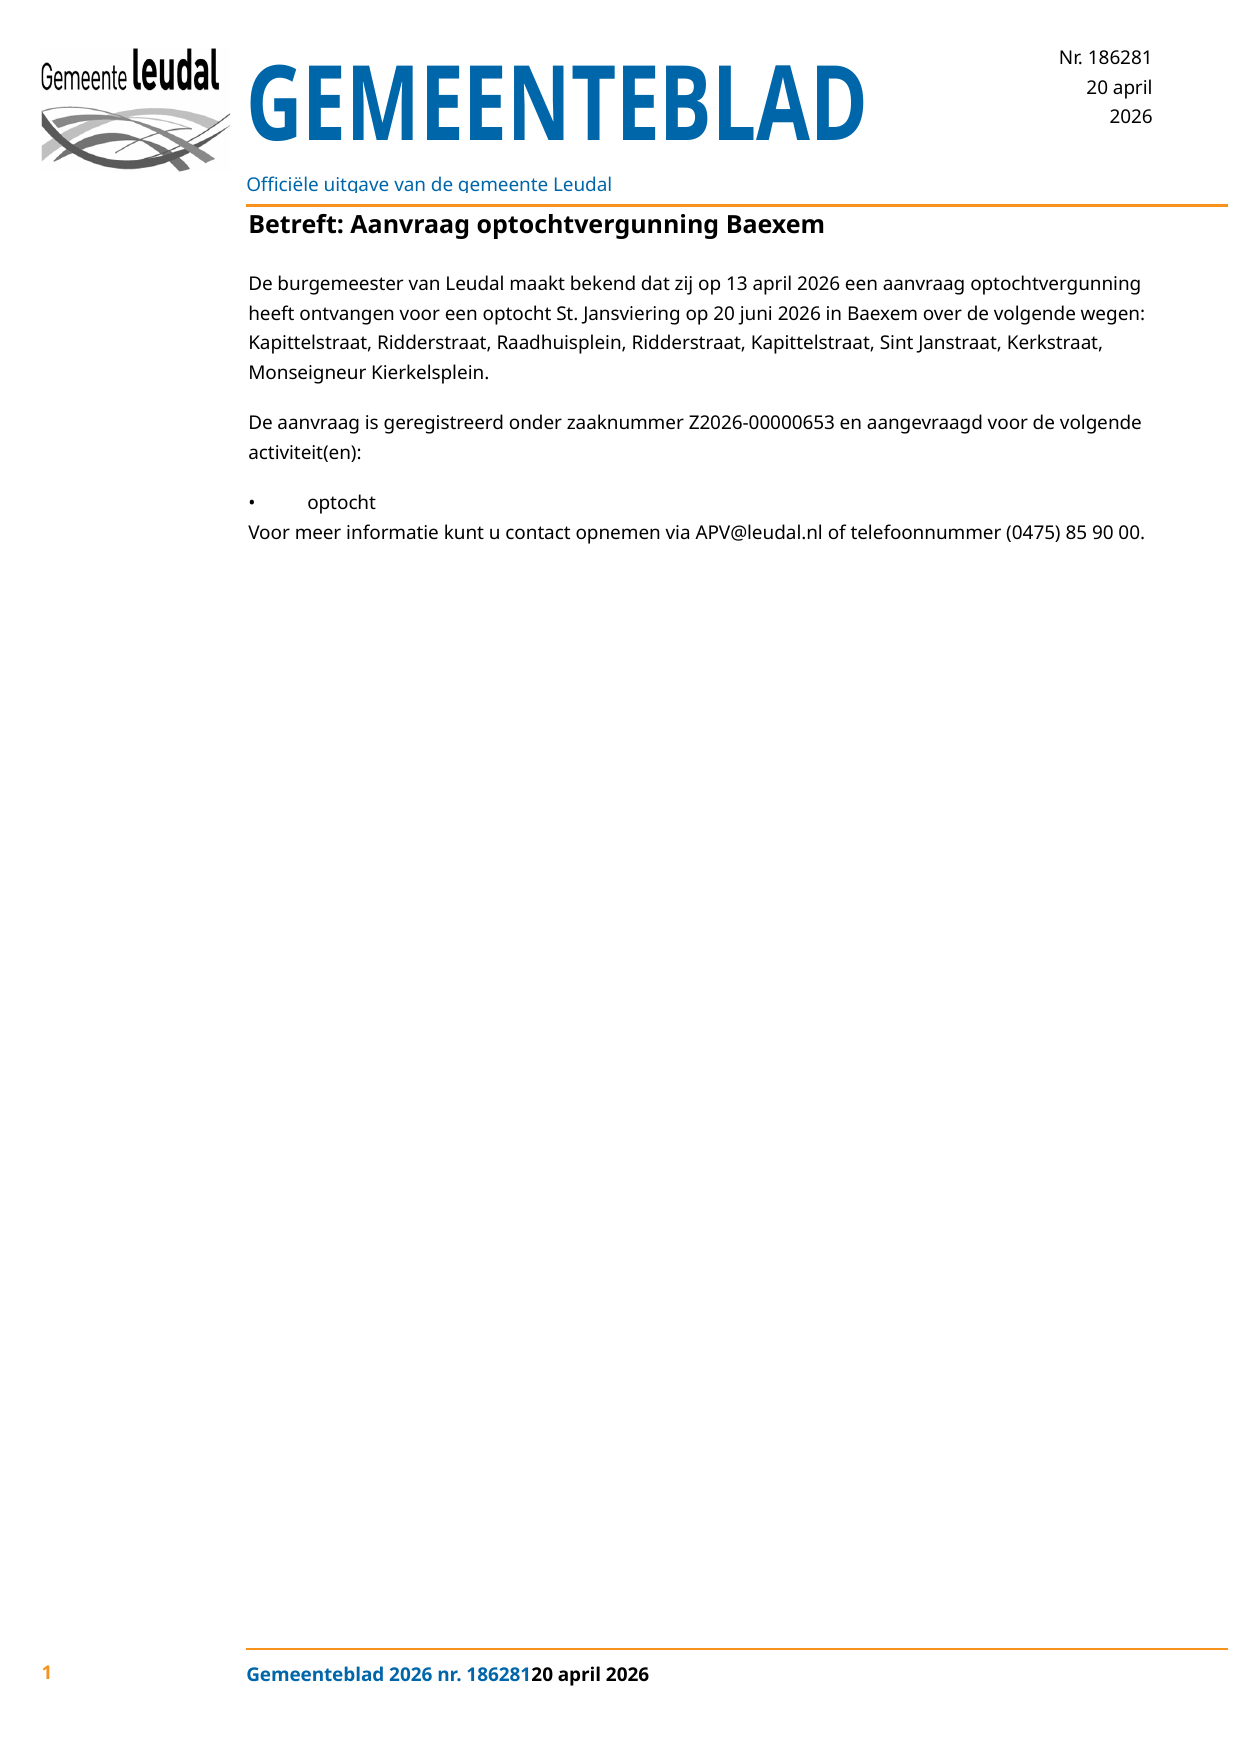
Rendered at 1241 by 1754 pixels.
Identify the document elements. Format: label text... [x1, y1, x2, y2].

text Voor meer informatie kunt u contact opnemen via APV@leudal.nl of telefoonnummer (0475) 85 90 00. [248, 519, 1152, 545]
list optocht [248, 489, 1152, 515]
text Betreft: Aanvraag optochtvergunning Baexem [248, 207, 1152, 241]
text De burgemeester van Leudal maakt bekend dat zij op 13 april 2026 een aanvraag optochtvergunning heeft ontvangen voor een optocht St. Jansviering op 20 juni 2026 in Baexem over de volgende wegen: Kapittelstraat, Ridderstraat, Raadhuisplein, Ridderstraat, Kapittelstraat, Sint Janstraat, Kerkstraat, Monseigneur Kierkelsplein. [248, 270, 1152, 385]
picture [41, 47, 231, 172]
text De aanvraag is geregistreerd onder zaaknummer Z2026-00000653 en aangevraagd voor de volgende activiteit(en): [248, 409, 1152, 465]
